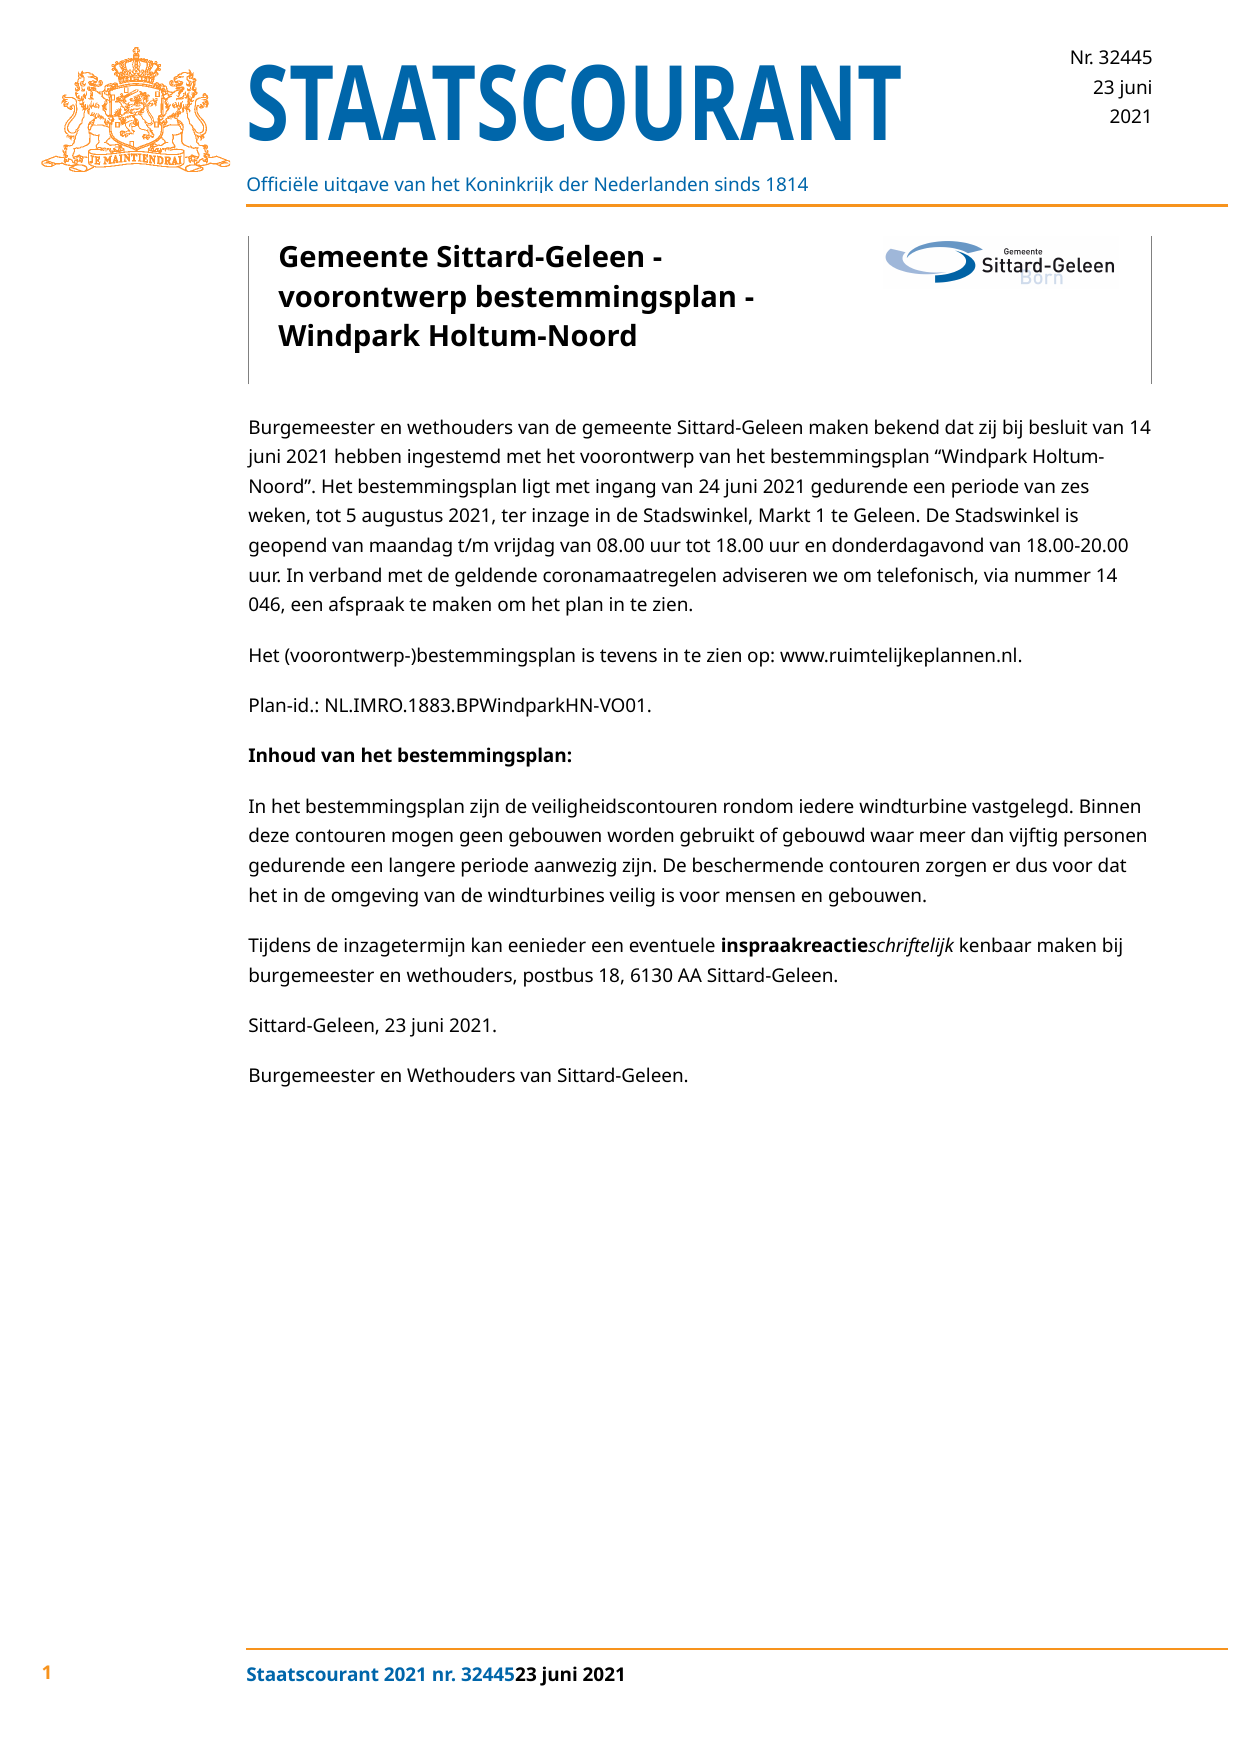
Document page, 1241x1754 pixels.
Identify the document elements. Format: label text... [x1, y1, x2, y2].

text Inhoud van het bestemmingsplan: [248, 743, 1152, 768]
picture [882, 236, 1119, 289]
table_header Gemeente Sittard-Geleen - voorontwerp bestemmingsplan - Windpark Holtum-Noord [249, 236, 850, 384]
text Plan-id.: NL.IMRO.1883.BPWindparkHN-VO01. [248, 692, 1152, 718]
text Het (voorontwerp-)bestemmingsplan is tevens in te zien op: www.ruimtelijkeplannen.nl. [248, 642, 1152, 668]
text Sittard-Geleen, 23 juni 2021. [248, 1012, 1152, 1038]
text In het bestemmingsplan zijn de veiligheidscontouren rondom iedere windturbine vastgelegd. Binnen deze contouren mogen geen gebouwen worden gebruikt of gebouwd waar meer dan vijftig personen gedurende een langere periode aanwezig zijn. De beschermende contouren zorgen er dus voor dat het in de omgeving van de windturbines veilig is voor mensen en gebouwen. [248, 793, 1152, 908]
picture [41, 47, 231, 172]
text Burgemeester en wethouders van de gemeente Sittard-Geleen maken bekend dat zij bij besluit van 14 juni 2021 hebben ingestemd met het voorontwerp van het bestemmingsplan “Windpark Holtum-Noord”. Het bestemmingsplan ligt met ingang van 24 juni 2021 gedurende een periode van zes weken, tot 5 augustus 2021, ter inzage in de Stadswinkel, Markt 1 te Geleen. De Stadswinkel is geopend van maandag t/m vrijdag van 08.00 uur tot 18.00 uur en donderdagavond van 18.00-20.00 uur. In verband met de geldende coronamaatregelen adviseren we om telefonisch, via nummer 14 046, een afspraak te maken om het plan in te zien. [248, 414, 1152, 617]
text Tijdens de inzagetermijn kan eenieder een eventuele inspraakreactieschriftelijk kenbaar maken bij burgemeester en wethouders, postbus 18, 6130 AA Sittard-Geleen. [248, 932, 1152, 988]
table_header [850, 236, 1151, 384]
text Burgemeester en Wethouders van Sittard-Geleen. [248, 1063, 1152, 1088]
